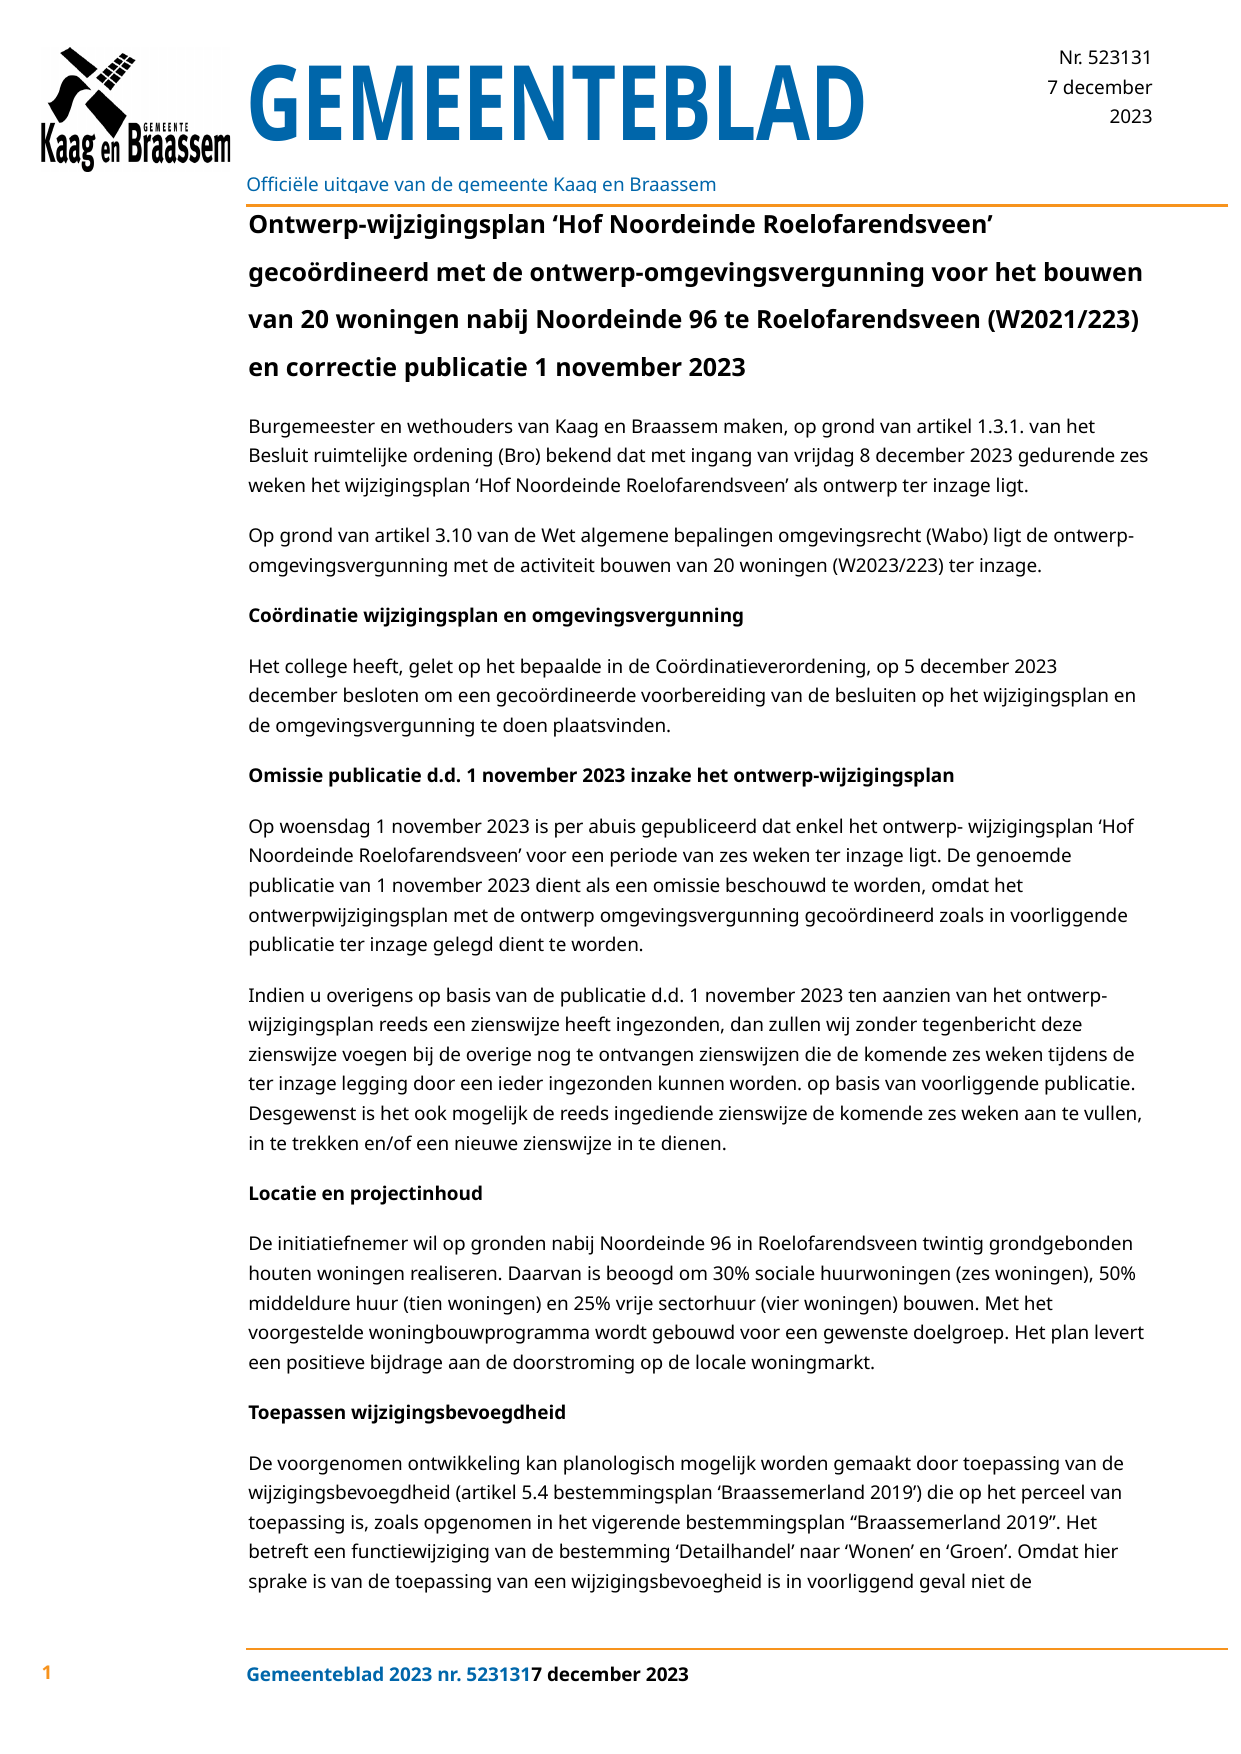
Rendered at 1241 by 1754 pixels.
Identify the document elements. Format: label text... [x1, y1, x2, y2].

text Indien u overigens op basis van de publicatie d.d. 1 november 2023 ten aanzien van het ontwerp-wijzigingsplan reeds een zienswijze heeft ingezonden, dan zullen wij zonder tegenbericht deze zienswijze voegen bij de overige nog te ontvangen zienswijzen die de komende zes weken tijdens de ter inzage legging door een ieder ingezonden kunnen worden. op basis van voorliggende publicatie. Desgewenst is het ook mogelijk de reeds ingediende zienswijze de komende zes weken aan te vullen, in te trekken en/of een nieuwe zienswijze in te dienen. [248, 982, 1152, 1156]
text Op woensdag 1 november 2023 is per abuis gepubliceerd dat enkel het ontwerp- wijzigingsplan ‘Hof Noordeinde Roelofarendsveen’ voor een periode van zes weken ter inzage ligt. De genoemde publicatie van 1 november 2023 dient als een omissie beschouwd te worden, omdat het ontwerpwijzigingsplan met de ontwerp omgevingsvergunning gecoördineerd zoals in voorliggende publicatie ter inzage gelegd dient te worden. [248, 813, 1152, 957]
text Op grond van artikel 3.10 van de Wet algemene bepalingen omgevingsrecht (Wabo) ligt de ontwerp-omgevingsvergunning met de activiteit bouwen van 20 woningen (W2023/223) ter inzage. [248, 523, 1152, 578]
text De voorgenomen ontwikkeling kan planologisch mogelijk worden gemaakt door toepassing van de wijzigingsbevoegdheid (artikel 5.4 bestemmingsplan ‘Braassemerland 2019’) die op het perceel van toepassing is, zoals opgenomen in het vigerende bestemmingsplan “Braassemerland 2019”. Het betreft een functiewijziging van de bestemming ‘Detailhandel’ naar ‘Wonen’ en ‘Groen’. Omdat hier sprake is van de toepassing van een wijzigingsbevoegheid is in voorliggend geval niet de [248, 1450, 1152, 1594]
text Omissie publicatie d.d. 1 november 2023 inzake het ontwerp-wijzigingsplan [248, 763, 1152, 788]
text Het college heeft, gelet op het bepaalde in de Coördinatieverordening, op 5 december 2023 december besloten om een gecoördineerde voorbereiding van de besluiten op het wijzigingsplan en de omgevingsvergunning te doen plaatsvinden. [248, 653, 1152, 738]
text Coördinatie wijzigingsplan en omgevingsvergunning [248, 603, 1152, 628]
text Toepassen wijzigingsbevoegdheid [248, 1399, 1152, 1425]
text De initiatiefnemer wil op gronden nabij Noordeinde 96 in Roelofarendsveen twintig grondgebonden houten woningen realiseren. Daarvan is beoogd om 30% sociale huurwoningen (zes woningen), 50% middeldure huur (tien woningen) en 25% vrije sectorhuur (vier woningen) bouwen. Met het voorgestelde woningbouwprogramma wordt gebouwd voor een gewenste doelgroep. Het plan levert een positieve bijdrage aan de doorstroming op de locale woningmarkt. [248, 1231, 1152, 1375]
picture [41, 47, 231, 172]
text Ontwerp-wijzigingsplan ‘Hof Noordeinde Roelofarendsveen’ gecoördineerd met de ontwerp-omgevingsvergunning voor het bouwen van 20 woningen nabij Noordeinde 96 te Roelofarendsveen (W2021/223) en correctie publicatie 1 november 2023 [248, 207, 1152, 384]
text Locatie en projectinhoud [248, 1180, 1152, 1206]
text Burgemeester en wethouders van Kaag en Braassem maken, op grond van artikel 1.3.1. van het Besluit ruimtelijke ordening (Bro) bekend dat met ingang van vrijdag 8 december 2023 gedurende zes weken het wijzigingsplan ‘Hof Noordeinde Roelofarendsveen’ als ontwerp ter inzage ligt. [248, 413, 1152, 498]
